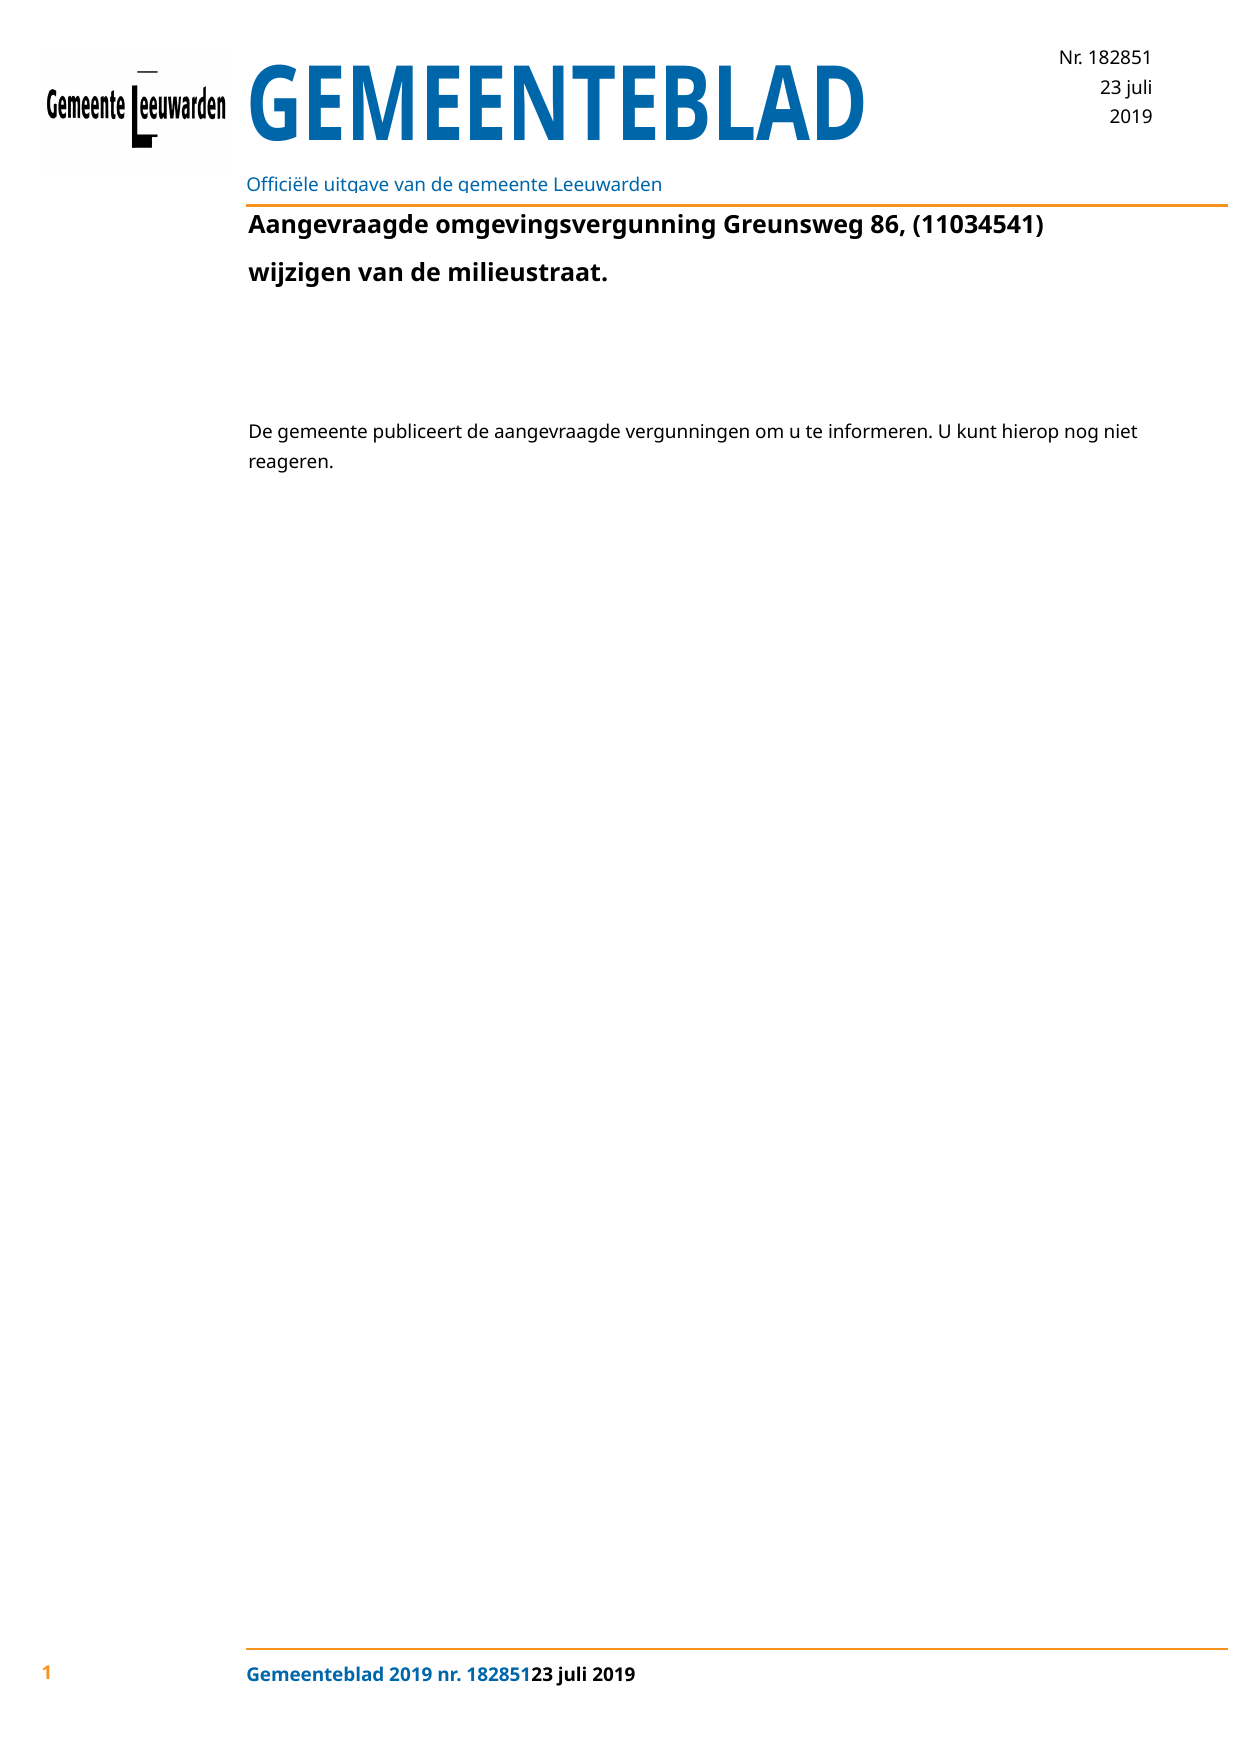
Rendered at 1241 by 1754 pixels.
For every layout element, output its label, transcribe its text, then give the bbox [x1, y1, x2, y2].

picture [41, 47, 231, 172]
text De gemeente publiceert de aangevraagde vergunningen om u te informeren. U kunt hierop nog niet reageren. [248, 419, 1152, 474]
text Aangevraagde omgevingsvergunning Greunsweg 86, (11034541) wijzigen van de milieustraat. [248, 207, 1152, 288]
